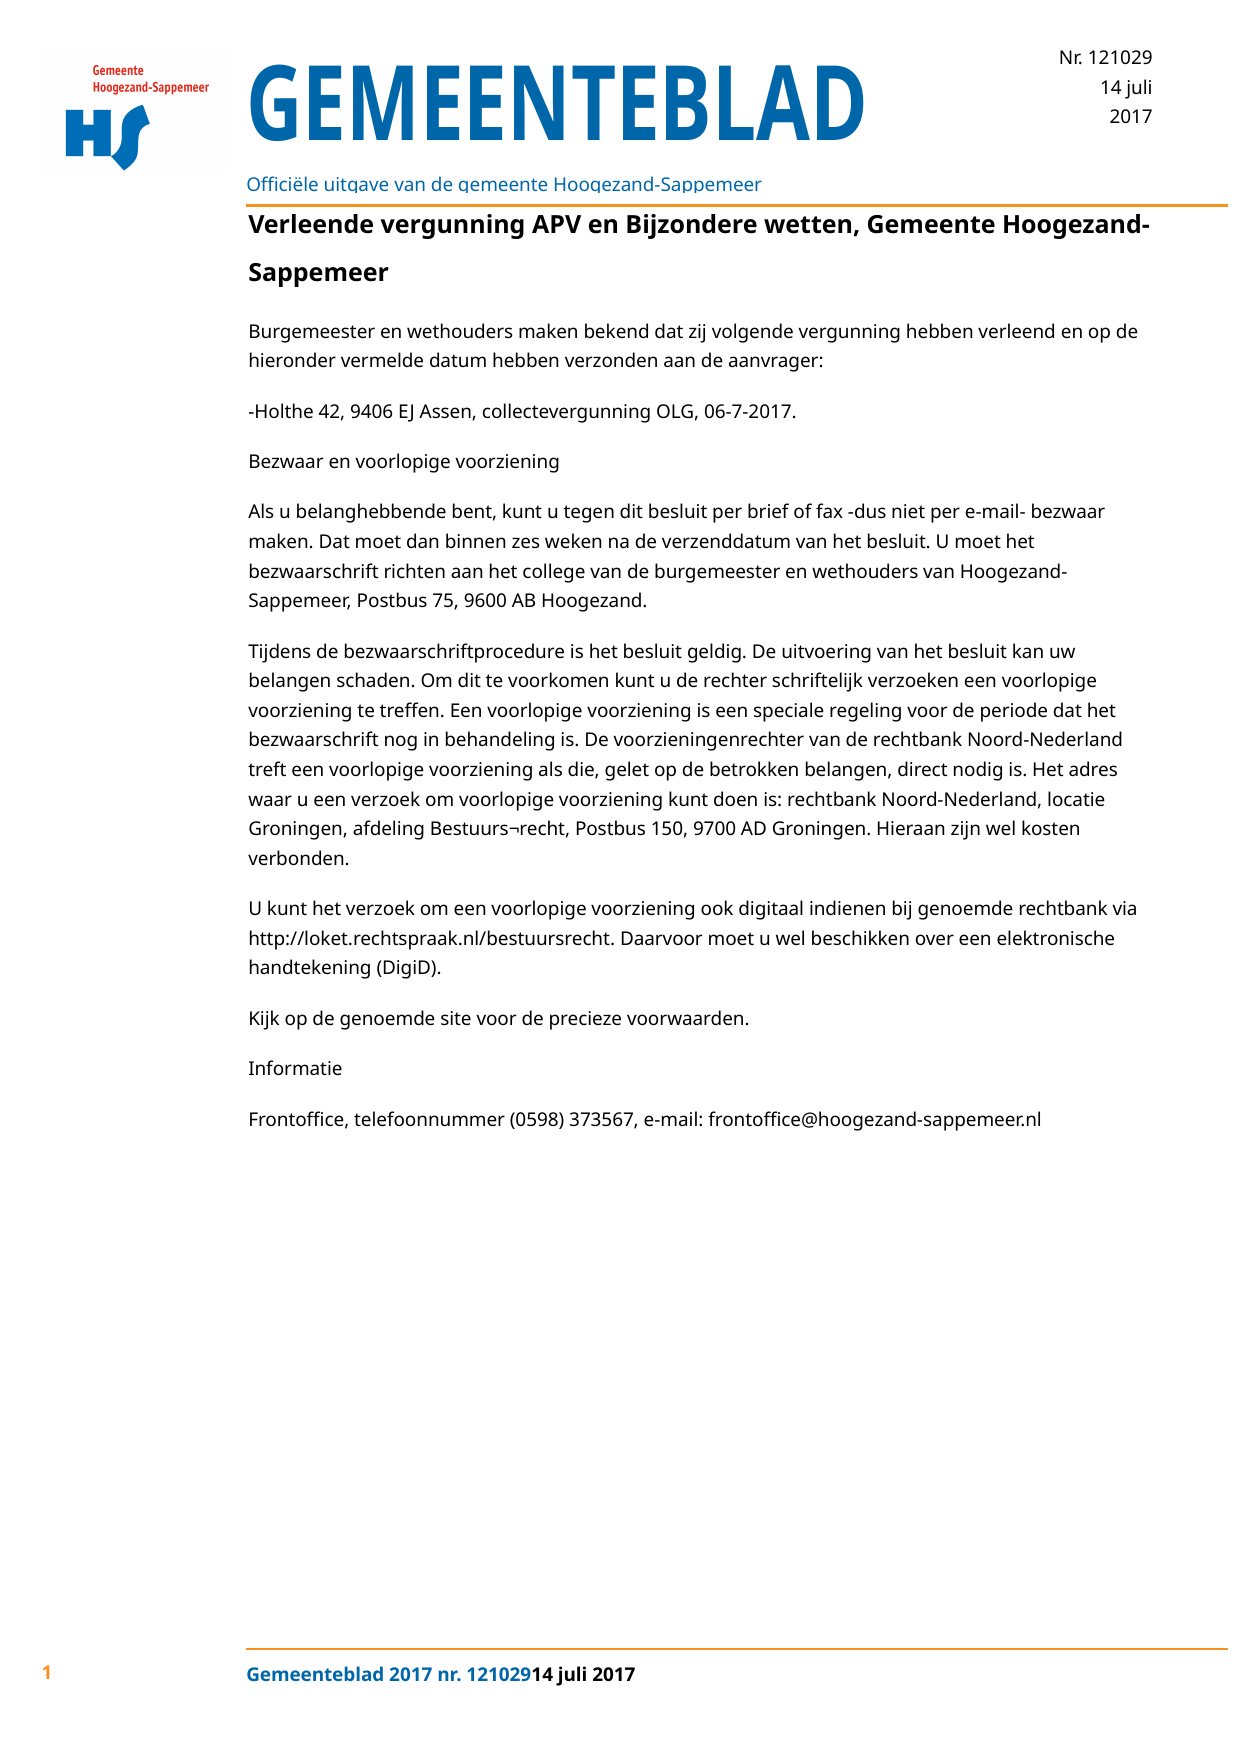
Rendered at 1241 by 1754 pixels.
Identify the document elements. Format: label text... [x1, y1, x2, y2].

text Informatie [248, 1055, 1152, 1081]
text Frontoffice, telefoonnummer (0598) 373567, e-mail: frontoffice@hoogezand-sappemeer.nl [248, 1106, 1152, 1132]
text U kunt het verzoek om een voorlopige voorziening ook digitaal indienen bij genoemde rechtbank via http://loket.rechtspraak.nl/bestuursrecht. Daarvoor moet u wel beschikken over een elektronische handtekening (DigiD). [248, 895, 1152, 980]
text Verleende vergunning APV en Bijzondere wetten, Gemeente Hoogezand-Sappemeer [248, 207, 1152, 288]
text -Holthe 42, 9406 EJ Assen, collectevergunning OLG, 06-7-2017. [248, 398, 1152, 424]
text Kijk op de genoemde site voor de precieze voorwaarden. [248, 1005, 1152, 1031]
picture [41, 47, 231, 172]
text Bezwaar en voorlopige voorziening [248, 448, 1152, 474]
text Als u belanghebbende bent, kunt u tegen dit besluit per brief of fax -dus niet per e-mail- bezwaar maken. Dat moet dan binnen zes weken na de verzenddatum van het besluit. U moet het bezwaarschrift richten aan het college van de burgemeester en wethouders van Hoogezand-Sappemeer, Postbus 75, 9600 AB Hoogezand. [248, 499, 1152, 613]
text Tijdens de bezwaarschriftprocedure is het besluit geldig. De uitvoering van het besluit kan uw belangen schaden. Om dit te voorkomen kunt u de rechter schriftelijk verzoeken een voorlopige voorziening te treffen. Een voorlopige voorziening is een speciale regeling voor de periode dat het bezwaarschrift nog in behandeling is. De voorzieningenrechter van de rechtbank Noord-Nederland treft een voorlopige voorziening als die, gelet op de betrokken belangen, direct nodig is. Het adres waar u een verzoek om voorlopige voorziening kunt doen is: rechtbank Noord-Nederland, locatie Groningen, afdeling Bestuurs¬recht, Postbus 150, 9700 AD Groningen. Hieraan zijn wel kosten verbonden. [248, 638, 1152, 871]
text Burgemeester en wethouders maken bekend dat zij volgende vergunning hebben verleend en op de hieronder vermelde datum hebben verzonden aan de aanvrager: [248, 318, 1152, 373]
